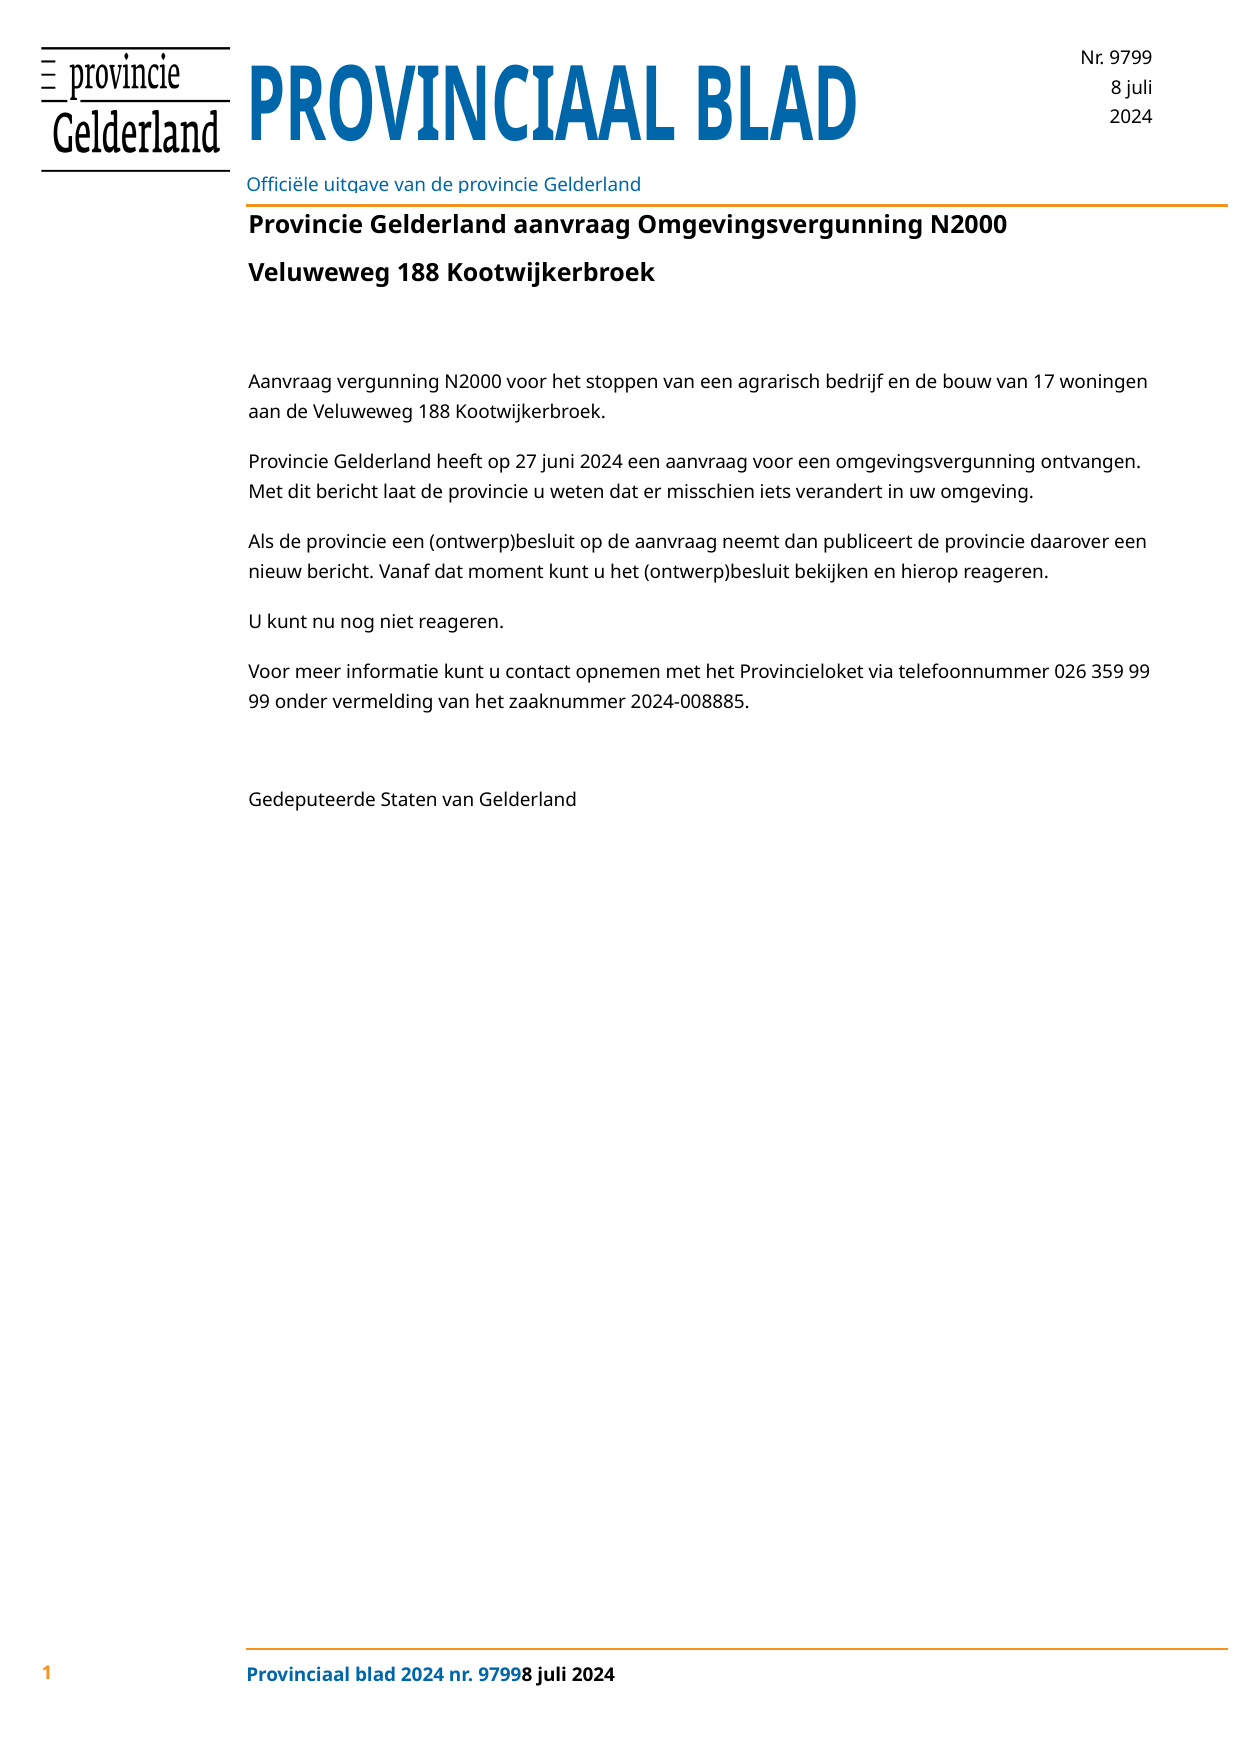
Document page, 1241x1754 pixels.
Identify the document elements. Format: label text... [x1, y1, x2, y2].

text U kunt nu nog niet reageren. [248, 608, 1152, 634]
text Aanvraag vergunning N2000 voor het stoppen van een agrarisch bedrijf en de bouw van 17 woningen aan de Veluweweg 188 Kootwijkerbroek. [248, 368, 1152, 424]
text Voor meer informatie kunt u contact opnemen met het Provincieloket via telefoonnummer 026 359 99 99 onder vermelding van het zaaknummer 2024-008885. [248, 659, 1152, 714]
text Provincie Gelderland heeft op 27 juni 2024 een aanvraag voor een omgevingsvergunning ontvangen. Met dit bericht laat de provincie u weten dat er misschien iets verandert in uw omgeving. [248, 448, 1152, 504]
picture [41, 47, 231, 172]
text Provincie Gelderland aanvraag Omgevingsvergunning N2000 Veluweweg 188 Kootwijkerbroek [248, 207, 1152, 288]
text Gedeputeerde Staten van Gelderland [248, 787, 1152, 812]
text Als de provincie een (ontwerp)besluit op de aanvraag neemt dan publiceert de provincie daarover een nieuw bericht. Vanaf dat moment kunt u het (ontwerp)besluit bekijken en hierop reageren. [248, 528, 1152, 584]
